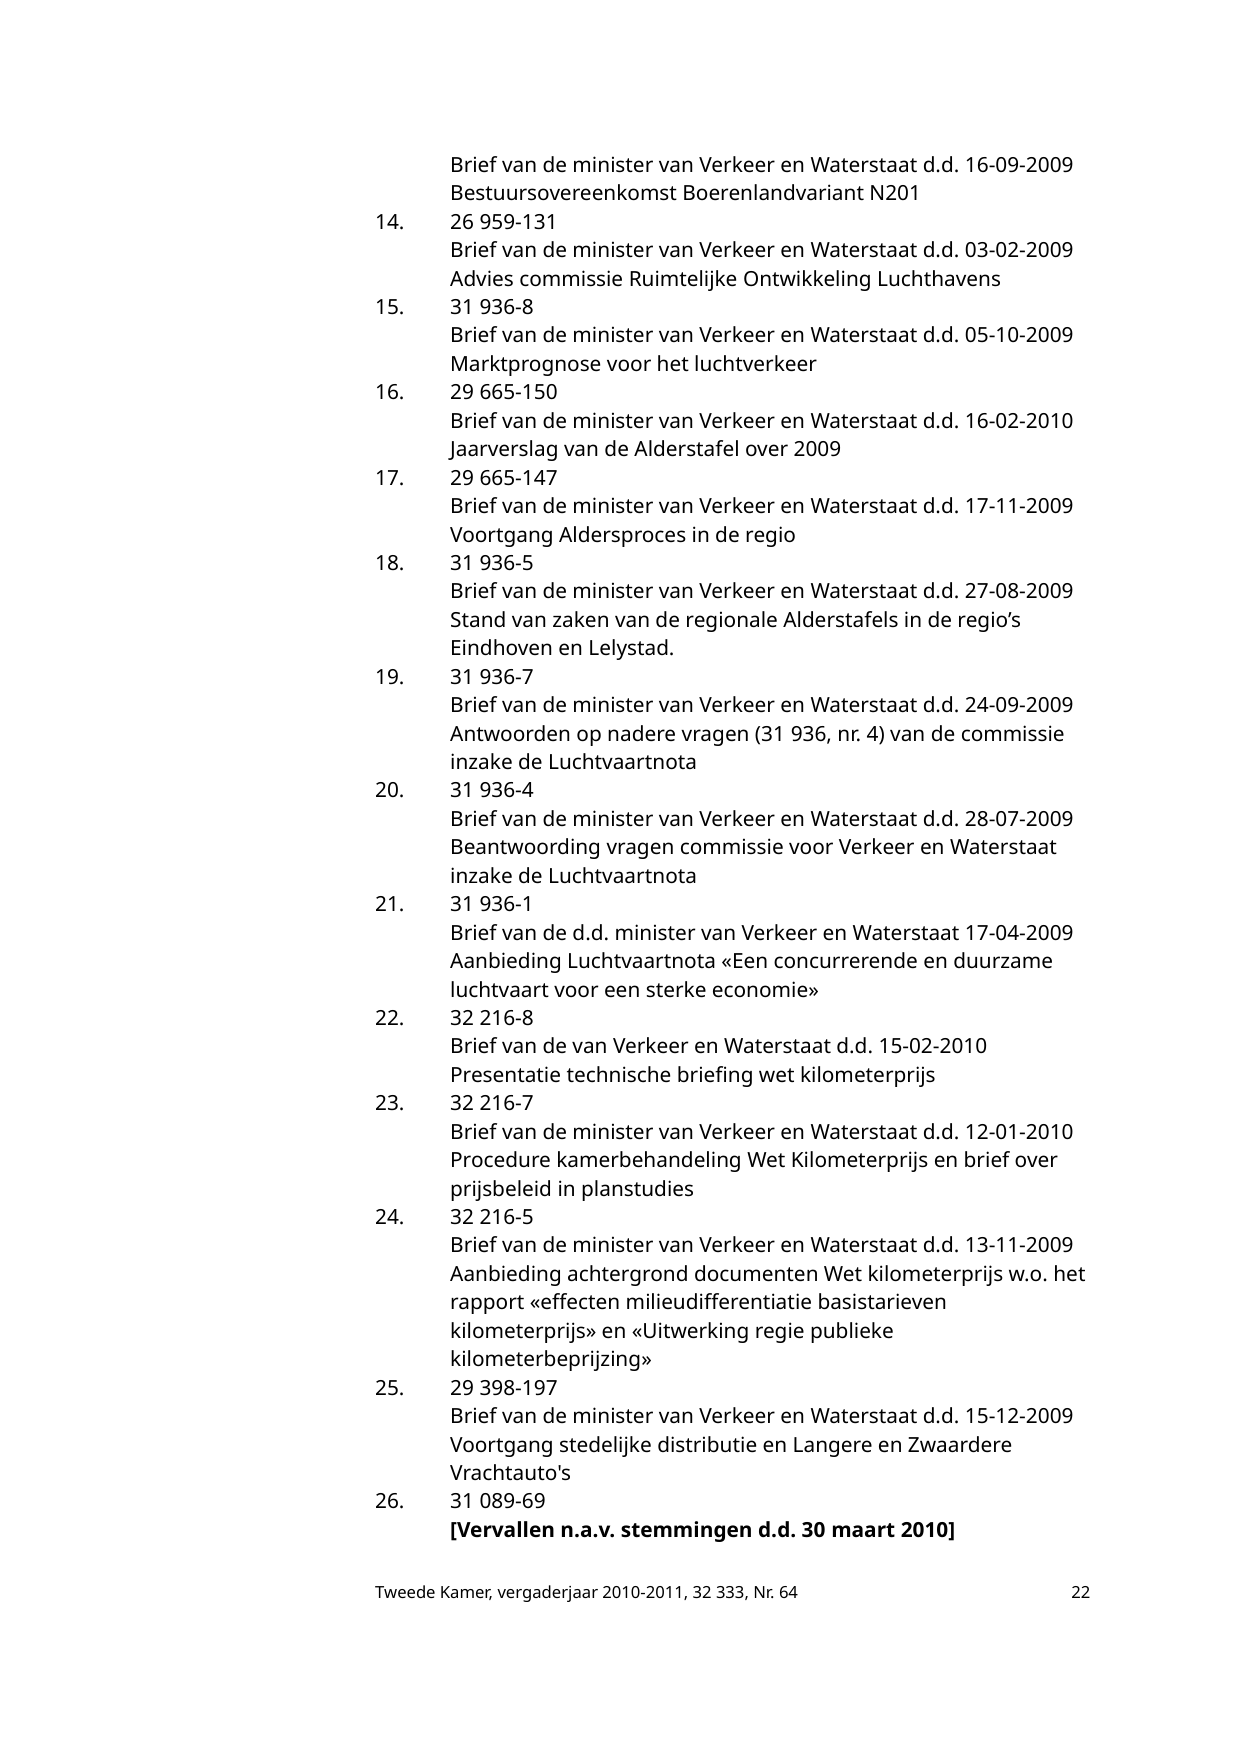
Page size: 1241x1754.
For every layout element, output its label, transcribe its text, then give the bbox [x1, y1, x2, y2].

list Brief van de minister van Verkeer en Waterstaat d.d. 15-12-2009 [375, 1401, 1090, 1430]
list 31 936-1 [375, 889, 1090, 918]
list 29 665-147 [375, 463, 1090, 491]
list 32 216-7 [375, 1088, 1090, 1117]
list Advies commissie Ruimtelijke Ontwikkeling Luchthavens [375, 264, 1090, 292]
list Procedure kamerbehandeling Wet Kilometerprijs en brief over prijsbeleid in planstudies [375, 1145, 1090, 1202]
list 31 936-8 [375, 292, 1090, 321]
list Brief van de minister van Verkeer en Waterstaat d.d. 03-02-2009 [375, 235, 1090, 264]
list 32 216-8 [375, 1003, 1090, 1032]
list 31 936-7 [375, 662, 1090, 690]
list Marktprognose voor het luchtverkeer [375, 349, 1090, 377]
list Voortgang stedelijke distributie en Langere en Zwaardere Vrachtauto's [375, 1430, 1090, 1487]
list Voortgang Aldersproces in de regio [375, 520, 1090, 548]
list Aanbieding achtergrond documenten Wet kilometerprijs w.o. het rapport «effecten milieudifferentiatie basistarieven kilometerprijs» en «Uitwerking regie publieke kilometerbeprijzing» [375, 1259, 1090, 1373]
list Brief van de minister van Verkeer en Waterstaat d.d. 16-02-2010 [375, 406, 1090, 434]
list Aanbieding Luchtvaartnota «Een concurrerende en duurzame luchtvaart voor een sterke economie» [375, 946, 1090, 1003]
list Brief van de van Verkeer en Waterstaat d.d. 15-02-2010 [375, 1032, 1090, 1060]
list 31 089-69 [375, 1487, 1090, 1515]
list Stand van zaken van de regionale Alderstafels in de regio’s Eindhoven en Lelystad. [375, 605, 1090, 662]
list Antwoorden op nadere vragen (31 936, nr. 4) van de commissie inzake de Luchtvaartnota [375, 719, 1090, 776]
list Brief van de minister van Verkeer en Waterstaat d.d. 27-08-2009 [375, 577, 1090, 605]
list Beantwoording vragen commissie voor Verkeer en Waterstaat inzake de Luchtvaartnota [375, 832, 1090, 889]
list Brief van de minister van Verkeer en Waterstaat d.d. 28-07-2009 [375, 804, 1090, 832]
list Brief van de minister van Verkeer en Waterstaat d.d. 05-10-2009 [375, 321, 1090, 349]
list 26 959-131 [375, 207, 1090, 235]
list Bestuursovereenkomst Boerenlandvariant N201 [375, 178, 1090, 207]
list 31 936-5 [375, 548, 1090, 577]
list 29 398-197 [375, 1373, 1090, 1401]
list Brief van de minister van Verkeer en Waterstaat d.d. 24-09-2009 [375, 690, 1090, 719]
list Brief van de minister van Verkeer en Waterstaat d.d. 16-09-2009 [375, 150, 1090, 178]
list Jaarverslag van de Alderstafel over 2009 [375, 434, 1090, 463]
list 29 665-150 [375, 377, 1090, 406]
list Presentatie technische briefing wet kilometerprijs [375, 1060, 1090, 1088]
list Brief van de minister van Verkeer en Waterstaat d.d. 13-11-2009 [375, 1231, 1090, 1259]
list [Vervallen n.a.v. stemmingen d.d. 30 maart 2010] [375, 1515, 1090, 1543]
list Brief van de d.d. minister van Verkeer en Waterstaat 17-04-2009 [375, 918, 1090, 946]
list 32 216-5 [375, 1202, 1090, 1231]
list 31 936-4 [375, 776, 1090, 804]
list Brief van de minister van Verkeer en Waterstaat d.d. 17-11-2009 [375, 491, 1090, 520]
list Brief van de minister van Verkeer en Waterstaat d.d. 12-01-2010 [375, 1117, 1090, 1145]
